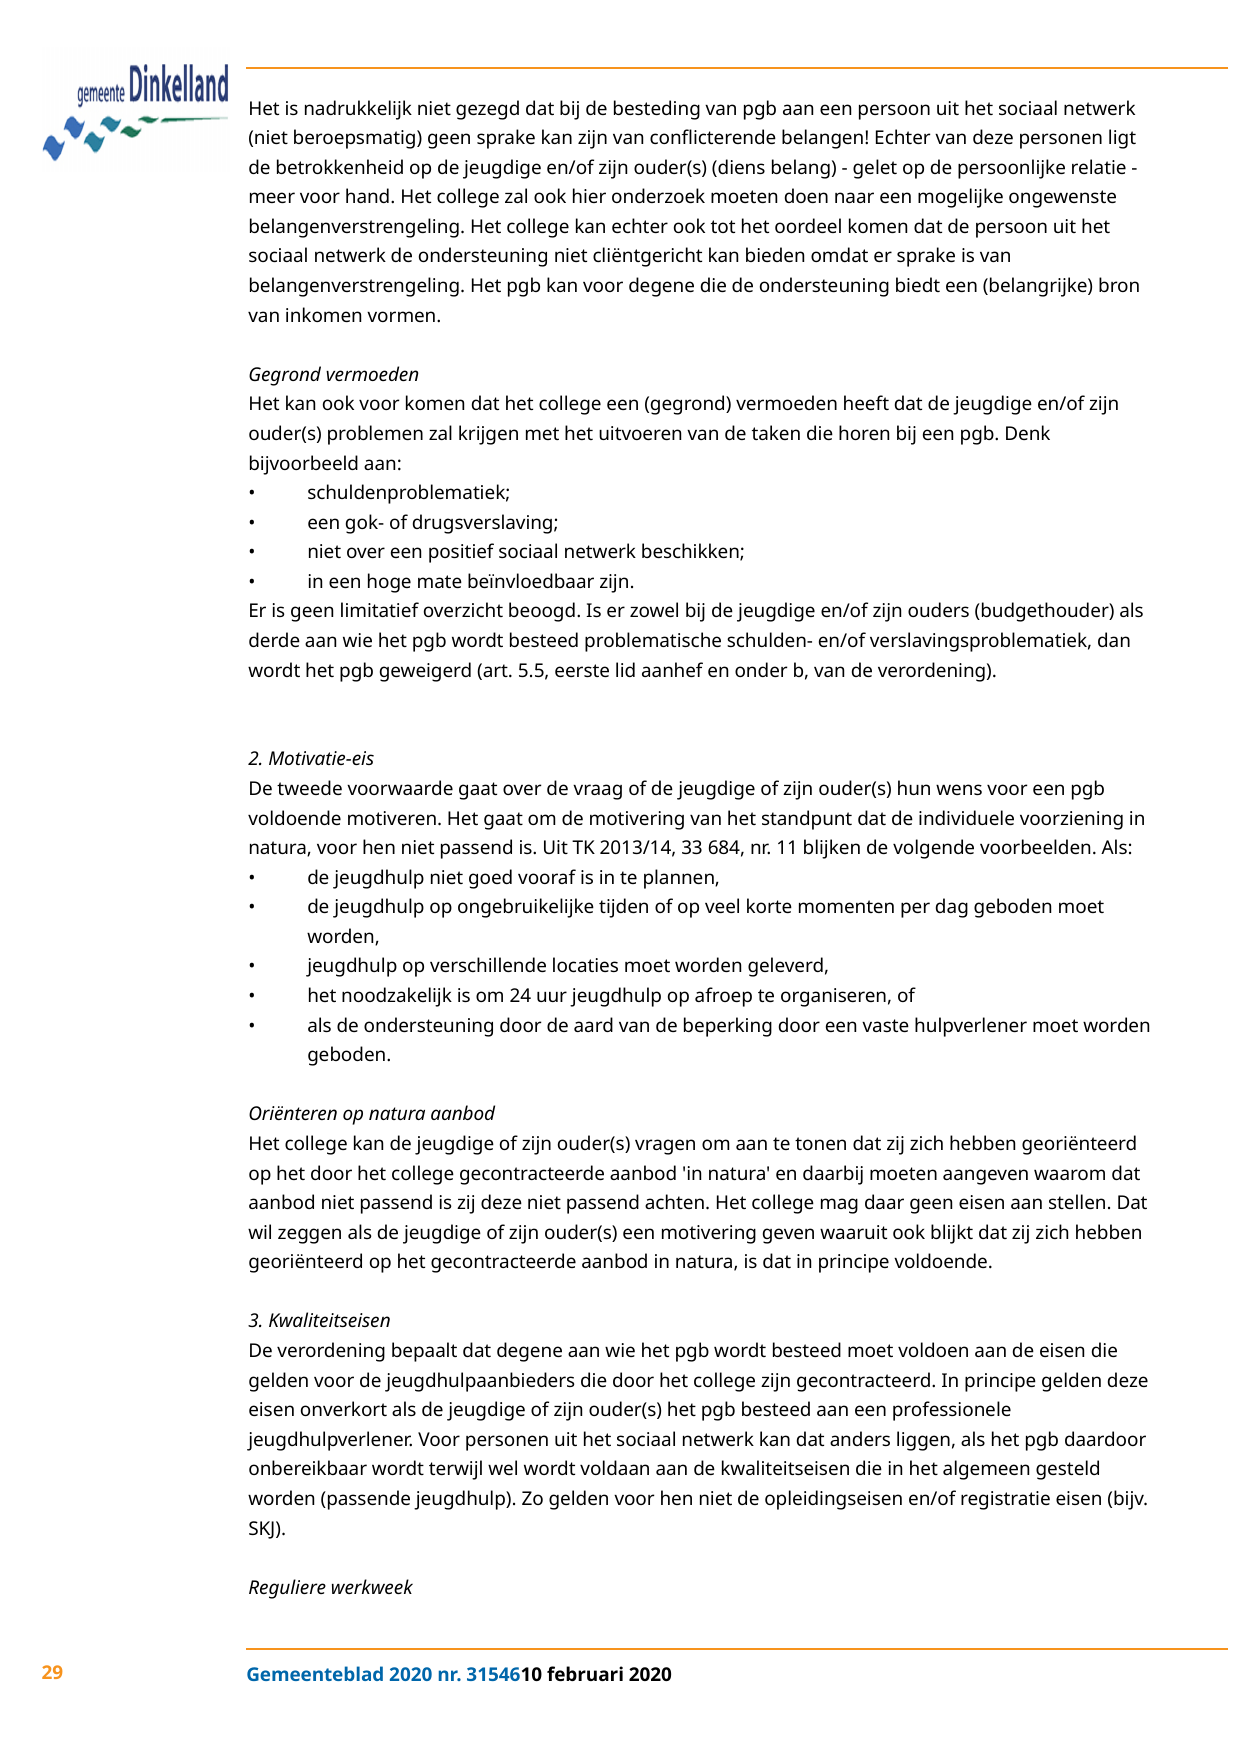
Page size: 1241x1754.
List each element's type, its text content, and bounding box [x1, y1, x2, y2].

text Er is geen limitatief overzicht beoogd. Is er zowel bij de jeugdige en/of zijn ouders (budgethouder) als derde aan wie het pgb wordt besteed problematische schulden- en/of verslavingsproblematiek, dan wordt het pgb geweigerd (art. 5.5, eerste lid aanhef en onder b, van de verordening). [248, 598, 1152, 683]
list een gok- of drugsverslaving; [248, 509, 1152, 535]
picture [41, 47, 231, 172]
text 2. Motivatie-eis [248, 746, 1152, 771]
list de jeugdhulp niet goed vooraf is in te plannen, [248, 864, 1152, 890]
list niet over een positief sociaal netwerk beschikken; [248, 538, 1152, 564]
text Het kan ook voor komen dat het college een (gegrond) vermoeden heeft dat de jeugdige en/of zijn ouder(s) problemen zal krijgen met het uitvoeren van de taken die horen bij een pgb. Denk bijvoorbeeld aan: [248, 391, 1152, 476]
text Reguliere werkweek [248, 1574, 1152, 1600]
list de jeugdhulp op ongebruikelijke tijden of op veel korte momenten per dag geboden moet worden, [248, 893, 1152, 949]
list als de ondersteuning door de aard van de beperking door een vaste hulpverlener moet worden geboden. [248, 1012, 1152, 1067]
list in een hoge mate beïnvloedbaar zijn. [248, 568, 1152, 594]
text 3. Kwaliteitseisen [248, 1308, 1152, 1333]
list het noodzakelijk is om 24 uur jeugdhulp op afroep te organiseren, of [248, 982, 1152, 1008]
text Gegrond vermoeden [248, 361, 1152, 387]
text Oriënteren op natura aanbod [248, 1101, 1152, 1126]
text Het is nadrukkelijk niet gezegd dat bij de besteding van pgb aan een persoon uit het sociaal netwerk (niet beroepsmatig) geen sprake kan zijn van conflicterende belangen! Echter van deze personen ligt de betrokkenheid op de jeugdige en/of zijn ouder(s) (diens belang) - gelet op de persoonlijke relatie - meer voor hand. Het college zal ook hier onderzoek moeten doen naar een mogelijke ongewenste belangenverstrengeling. Het college kan echter ook tot het oordeel komen dat de persoon uit het sociaal netwerk de ondersteuning niet cliëntgericht kan bieden omdat er sprake is van belangenverstrengeling. Het pgb kan voor degene die de ondersteuning biedt een (belangrijke) bron van inkomen vormen. [248, 95, 1152, 328]
list schuldenproblematiek; [248, 479, 1152, 505]
text Het college kan de jeugdige of zijn ouder(s) vragen om aan te tonen dat zij zich hebben georiënteerd op het door het college gecontracteerde aanbod 'in natura' en daarbij moeten aangeven waarom dat aanbod niet passend is zij deze niet passend achten. Het college mag daar geen eisen aan stellen. Dat wil zeggen als de jeugdige of zijn ouder(s) een motivering geven waaruit ook blijkt dat zij zich hebben georiënteerd op het gecontracteerde aanbod in natura, is dat in principe voldoende. [248, 1130, 1152, 1274]
list jeugdhulp op verschillende locaties moet worden geleverd, [248, 953, 1152, 978]
text De verordening bepaalt dat degene aan wie het pgb wordt besteed moet voldoen aan de eisen die gelden voor de jeugdhulpaanbieders die door het college zijn gecontracteerd. In principe gelden deze eisen onverkort als de jeugdige of zijn ouder(s) het pgb besteed aan een professionele jeugdhulpverlener. Voor personen uit het sociaal netwerk kan dat anders liggen, als het pgb daardoor onbereikbaar wordt terwijl wel wordt voldaan aan de kwaliteitseisen die in het algemeen gesteld worden (passende jeugdhulp). Zo gelden voor hen niet de opleidingseisen en/of registratie eisen (bijv. SKJ). [248, 1337, 1152, 1541]
text De tweede voorwaarde gaat over de vraag of de jeugdige of zijn ouder(s) hun wens voor een pgb voldoende motiveren. Het gaat om de motivering van het standpunt dat de individuele voorziening in natura, voor hen niet passend is. Uit TK 2013/14, 33 684, nr. 11 blijken de volgende voorbeelden. Als: [248, 775, 1152, 860]
